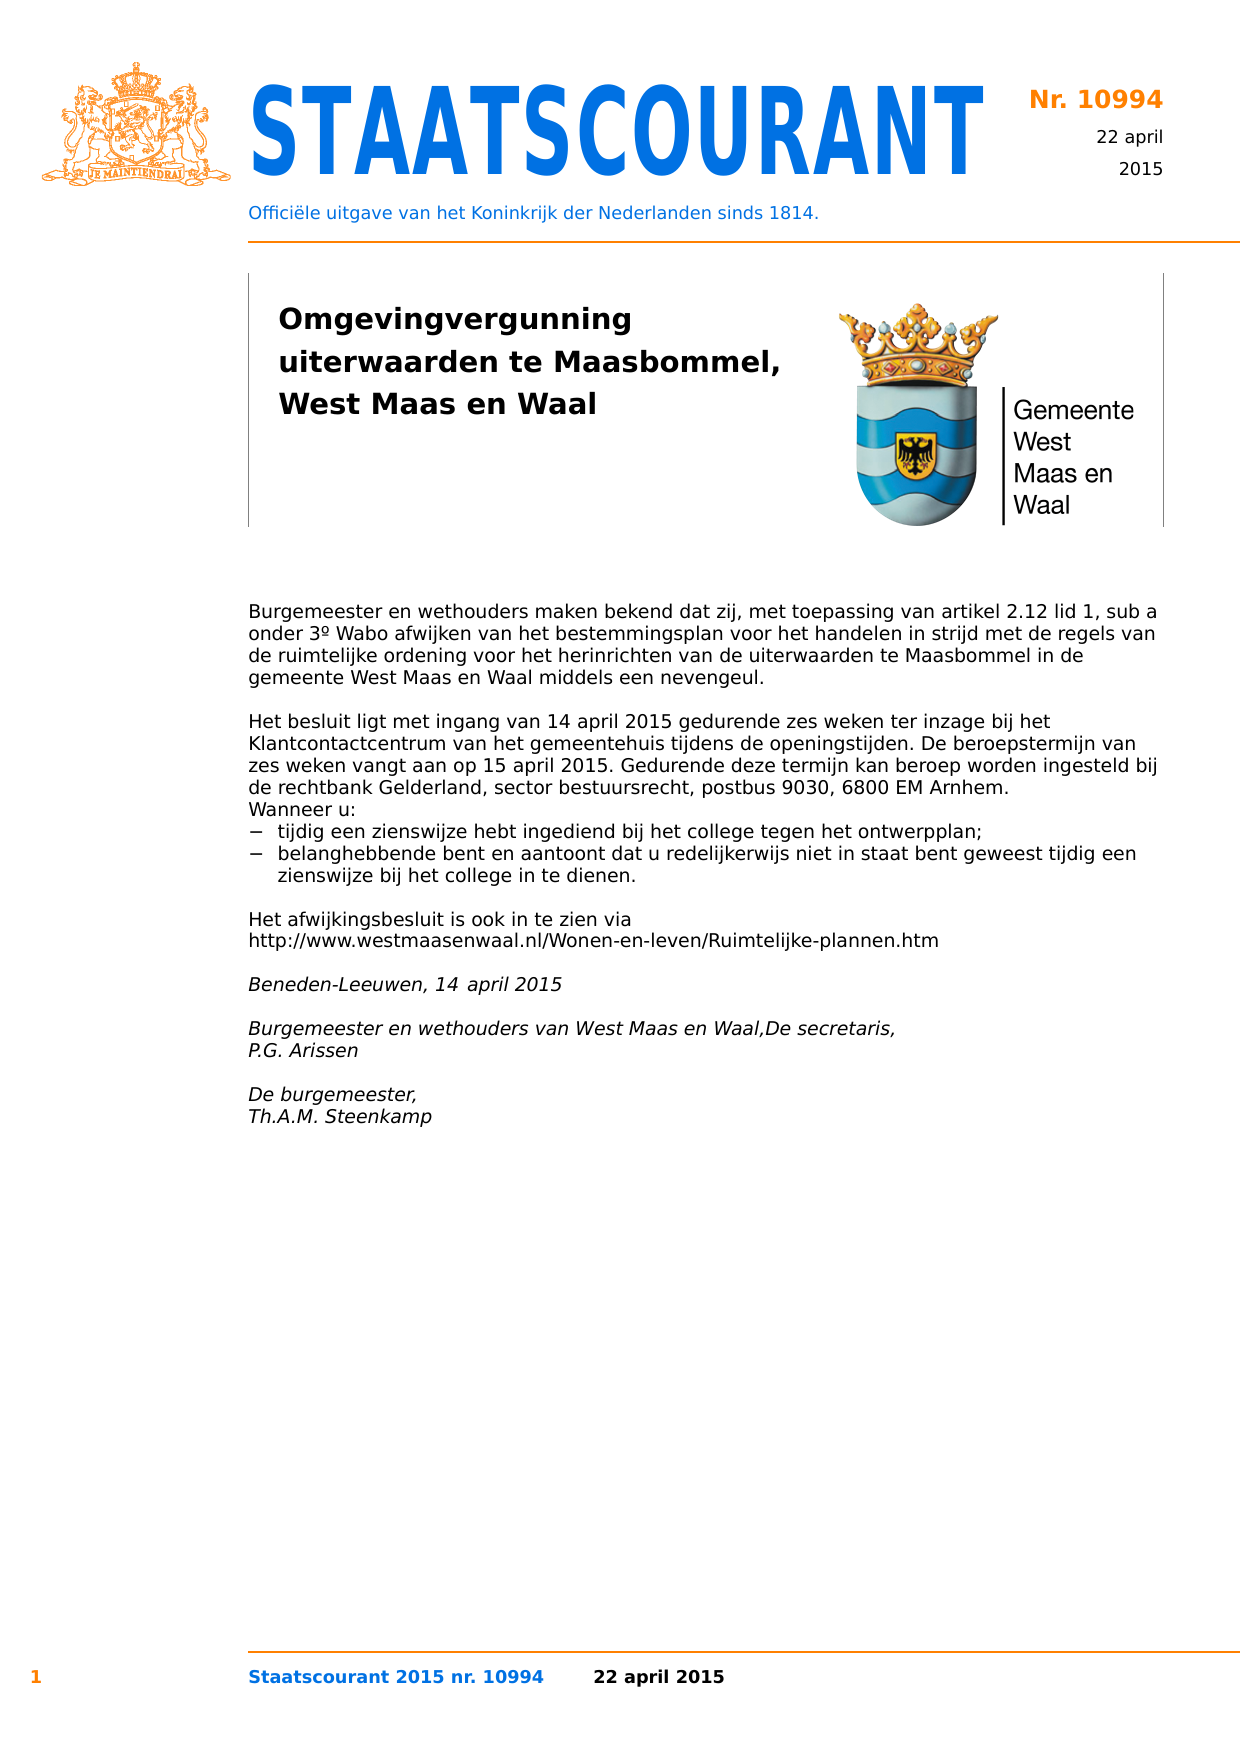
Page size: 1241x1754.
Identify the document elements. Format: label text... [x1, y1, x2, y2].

text − belanghebbende bent en aantoont dat u redelijkerwijs niet in staat bent geweest tijdig een zienswijze bij het college in te dienen. [248, 843, 1163, 887]
text De burgemeester, Th.A.M. Steenkamp [248, 1084, 1163, 1128]
table_cell Officiële uitgave van het Koninkrijk der Nederlanden sinds 1814. [248, 203, 1240, 241]
text Beneden-Leeuwen, 14 april 2015 [248, 974, 1163, 996]
table_header [25, 62, 248, 241]
text − tijdig een zienswijze hebt ingediend bij het college tegen het ontwerpplan; [248, 821, 1163, 843]
table_header Nr. 10994 [998, 62, 1240, 121]
text Burgemeester en wethouders maken bekend dat zij, met toepassing van artikel 2.12 lid 1, sub a onder 3º Wabo afwijken van het bestemmingsplan voor het handelen in strijd met de regels van de ruimtelijke ordening voor het herinrichten van de uiterwaarden te Maasbommel in de gemeente West Maas en Waal middels een nevengeul. [248, 601, 1163, 689]
text Het besluit ligt met ingang van 14 april 2015 gedurende zes weken ter inzage bij het Klantcontactcentrum van het gemeentehuis tijdens de openingstijden. De beroepstermijn van zes weken vangt aan op 15 april 2015. Gedurende deze termijn kan beroep worden ingesteld bij de rechtbank Gelderland, sector bestuursrecht, postbus 9030, 6800 EM Arnhem. [248, 711, 1163, 799]
table_cell 2015 [998, 153, 1240, 203]
table_header STAATSCOURANT [248, 62, 998, 203]
subtitle Omgevingvergunning uiterwaarden te Maasbommel, West Maas en Waal [249, 273, 1163, 527]
table_cell 22 april [998, 121, 1240, 153]
text Het afwijkingsbesluit is ook in te zien via http://www.westmaasenwaal.nl/Wonen-en-leven/Ruimtelijke-plannen.htm [248, 908, 1163, 952]
text Wanneer u: [248, 799, 1163, 821]
picture [838, 302, 1134, 527]
text Burgemeester en wethouders van West Maas en Waal,De secretaris, P.G. Arissen [248, 1018, 1163, 1062]
picture [41, 62, 231, 186]
